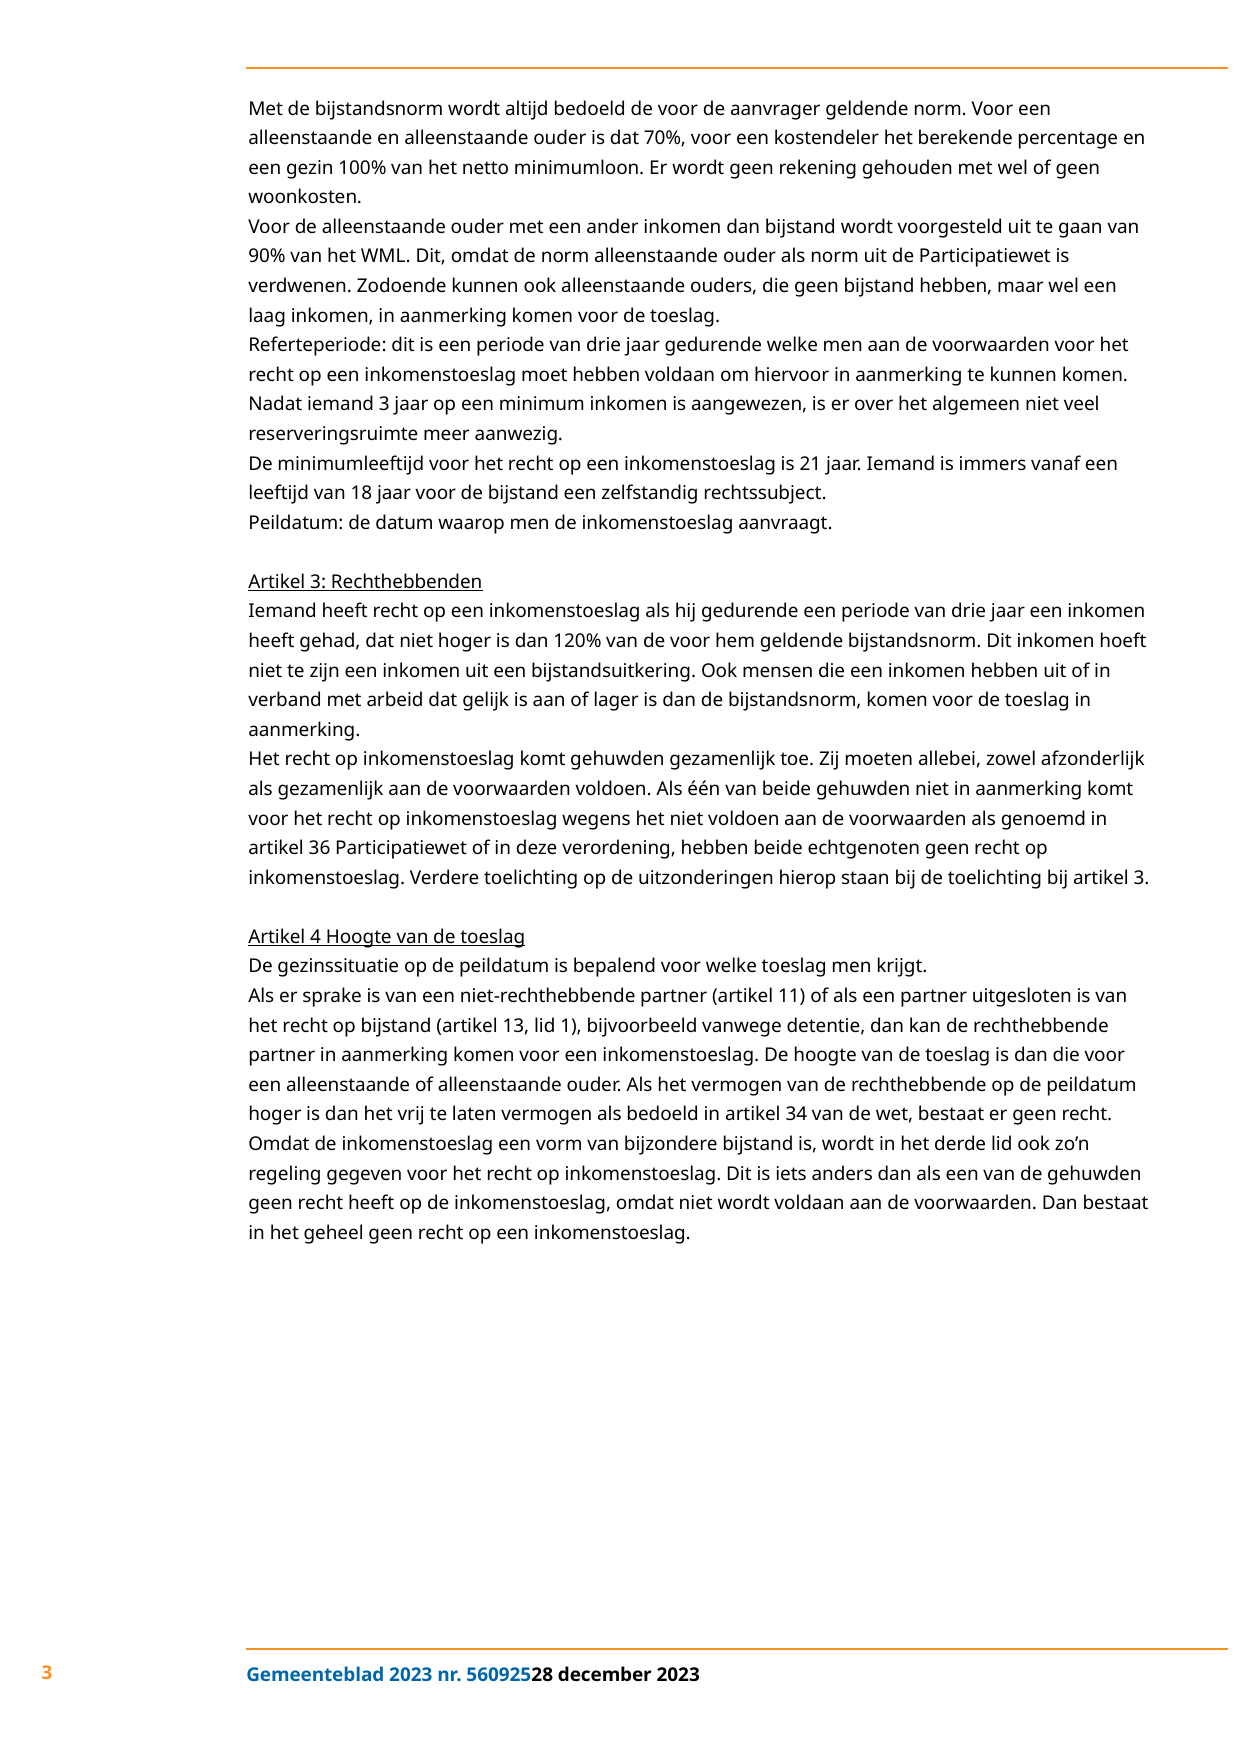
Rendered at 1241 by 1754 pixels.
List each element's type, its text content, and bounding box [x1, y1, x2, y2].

text Artikel 4 Hoogte van de toeslag [248, 923, 1152, 949]
text De gezinssituatie op de peildatum is bepalend voor welke toeslag men krijgt. [248, 953, 1152, 978]
text Met de bijstandsnorm wordt altijd bedoeld de voor de aanvrager geldende norm. Voor een alleenstaande en alleenstaande ouder is dat 70%, voor een kostendeler het berekende percentage en een gezin 100% van het netto minimumloon. Er wordt geen rekening gehouden met wel of geen woonkosten. [248, 95, 1152, 209]
text Peildatum: de datum waarop men de inkomenstoeslag aanvraagt. [248, 509, 1152, 535]
text Omdat de inkomenstoeslag een vorm van bijzondere bijstand is, wordt in het derde lid ook zo’n regeling gegeven voor het recht op inkomenstoeslag. Dit is iets anders dan als een van de gehuwden geen recht heeft op de inkomenstoeslag, omdat niet wordt voldaan aan de voorwaarden. Dan bestaat in het geheel geen recht op een inkomenstoeslag. [248, 1130, 1152, 1245]
text Voor de alleenstaande ouder met een ander inkomen dan bijstand wordt voorgesteld uit te gaan van 90% van het WML. Dit, omdat de norm alleenstaande ouder als norm uit de Participatiewet is verdwenen. Zodoende kunnen ook alleenstaande ouders, die geen bijstand hebben, maar wel een laag inkomen, in aanmerking komen voor de toeslag. [248, 213, 1152, 328]
picture [41, 47, 231, 172]
text Het recht op inkomenstoeslag komt gehuwden gezamenlijk toe. Zij moeten allebei, zowel afzonderlijk als gezamenlijk aan de voorwaarden voldoen. Als één van beide gehuwden niet in aanmerking komt voor het recht op inkomenstoeslag wegens het niet voldoen aan de voorwaarden als genoemd in artikel 36 Participatiewet of in deze verordening, hebben beide echtgenoten geen recht op inkomenstoeslag. Verdere toelichting op de uitzonderingen hierop staan bij de toelichting bij artikel 3. [248, 746, 1152, 890]
text Referteperiode: dit is een periode van drie jaar gedurende welke men aan de voorwaarden voor het recht op een inkomenstoeslag moet hebben voldaan om hiervoor in aanmerking te kunnen komen. Nadat iemand 3 jaar op een minimum inkomen is aangewezen, is er over het algemeen niet veel reserveringsruimte meer aanwezig. [248, 331, 1152, 446]
text Iemand heeft recht op een inkomenstoeslag als hij gedurende een periode van drie jaar een inkomen heeft gehad, dat niet hoger is dan 120% van de voor hem geldende bijstandsnorm. Dit inkomen hoeft niet te zijn een inkomen uit een bijstandsuitkering. Ook mensen die een inkomen hebben uit of in verband met arbeid dat gelijk is aan of lager is dan de bijstandsnorm, komen voor de toeslag in aanmerking. [248, 598, 1152, 742]
text Als er sprake is van een niet-rechthebbende partner (artikel 11) of als een partner uitgesloten is van het recht op bijstand (artikel 13, lid 1), bijvoorbeeld vanwege detentie, dan kan de rechthebbende partner in aanmerking komen voor een inkomenstoeslag. De hoogte van de toeslag is dan die voor een alleenstaande of alleenstaande ouder. Als het vermogen van de rechthebbende op de peildatum hoger is dan het vrij te laten vermogen als bedoeld in artikel 34 van de wet, bestaat er geen recht. [248, 982, 1152, 1126]
text De minimumleeftijd voor het recht op een inkomenstoeslag is 21 jaar. Iemand is immers vanaf een leeftijd van 18 jaar voor de bijstand een zelfstandig rechtssubject. [248, 450, 1152, 505]
text Artikel 3: Rechthebbenden [248, 568, 1152, 594]
